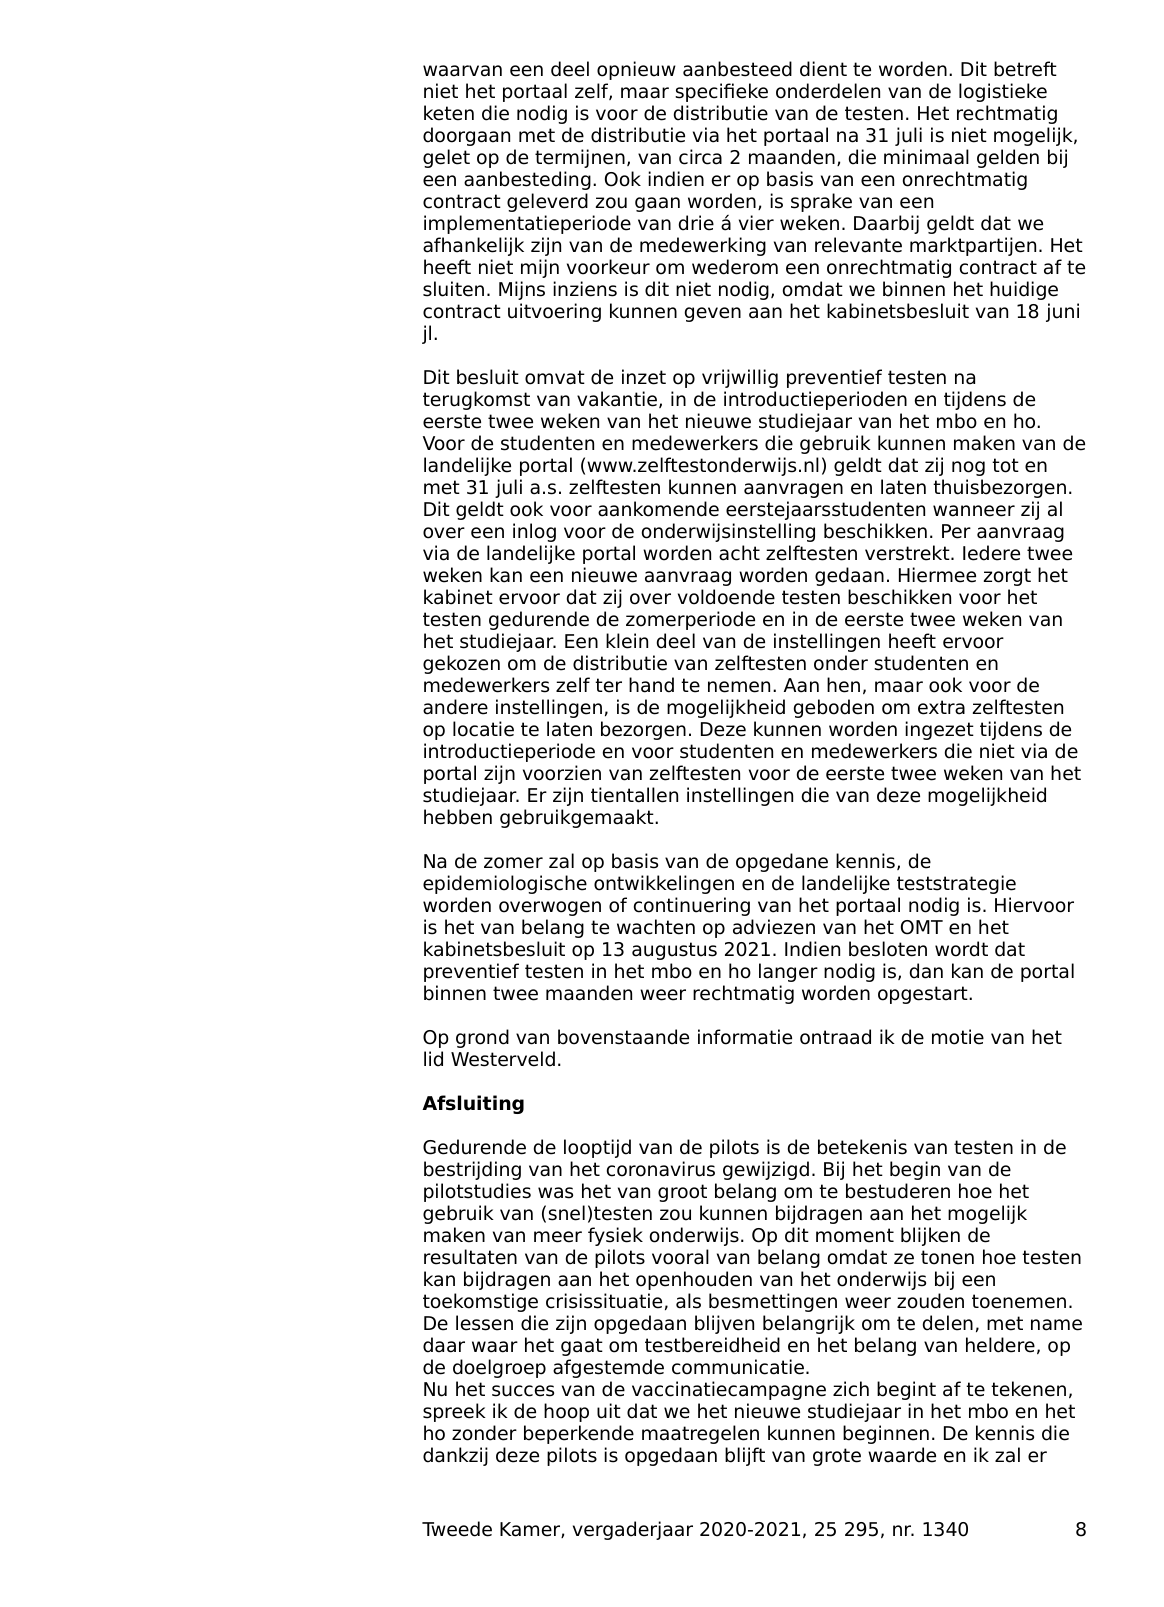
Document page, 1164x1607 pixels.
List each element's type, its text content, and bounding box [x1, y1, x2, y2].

subtitle Afsluiting [422, 1093, 1087, 1115]
text Dit besluit omvat de inzet op vrijwillig preventief testen na terugkomst van vakantie, in de introductieperioden en tijdens de eerste twee weken van het nieuwe studiejaar van het mbo en ho. Voor de studenten en medewerkers die gebruik kunnen maken van de landelijke portal (www.zelftestonderwijs.nl) geldt dat zij nog tot en met 31 juli a.s. zelftesten kunnen aanvragen en laten thuisbezorgen. Dit geldt ook voor aankomende eerstejaarsstudenten wanneer zij al over een inlog voor de onderwijsinstelling beschikken. Per aanvraag via de landelijke portal worden acht zelftesten verstrekt. Iedere twee weken kan een nieuwe aanvraag worden gedaan. Hiermee zorgt het kabinet ervoor dat zij over voldoende testen beschikken voor het testen gedurende de zomerperiode en in de eerste twee weken van het studiejaar. Een klein deel van de instellingen heeft ervoor gekozen om de distributie van zelftesten onder studenten en medewerkers zelf ter hand te nemen. Aan hen, maar ook voor de andere instellingen, is de mogelijkheid geboden om extra zelftesten op locatie te laten bezorgen. Deze kunnen worden ingezet tijdens de introductieperiode en voor studenten en medewerkers die niet via de portal zijn voorzien van zelftesten voor de eerste twee weken van het studiejaar. Er zijn tientallen instellingen die van deze mogelijkheid hebben gebruikgemaakt. [422, 367, 1087, 828]
text Na de zomer zal op basis van de opgedane kennis, de epidemiologische ontwikkelingen en de landelijke teststrategie worden overwogen of continuering van het portaal nodig is. Hiervoor is het van belang te wachten op adviezen van het OMT en het kabinetsbesluit op 13 augustus 2021. Indien besloten wordt dat preventief testen in het mbo en ho langer nodig is, dan kan de portal binnen twee maanden weer rechtmatig worden opgestart. [422, 851, 1087, 1004]
text waarvan een deel opnieuw aanbesteed dient te worden. Dit betreft niet het portaal zelf, maar specifieke onderdelen van de logistieke keten die nodig is voor de distributie van de testen. Het rechtmatig doorgaan met de distributie via het portaal na 31 juli is niet mogelijk, gelet op de termijnen, van circa 2 maanden, die minimaal gelden bij een aanbesteding. Ook indien er op basis van een onrechtmatig contract geleverd zou gaan worden, is sprake van een implementatieperiode van drie á vier weken. Daarbij geldt dat we afhankelijk zijn van de medewerking van relevante marktpartijen. Het heeft niet mijn voorkeur om wederom een onrechtmatig contract af te sluiten. Mijns inziens is dit niet nodig, omdat we binnen het huidige contract uitvoering kunnen geven aan het kabinetsbesluit van 18 juni jl. [422, 59, 1087, 345]
text Nu het succes van de vaccinatiecampagne zich begint af te tekenen, spreek ik de hoop uit dat we het nieuwe studiejaar in het mbo en het ho zonder beperkende maatregelen kunnen beginnen. De kennis die dankzij deze pilots is opgedaan blijft van grote waarde en ik zal er [422, 1379, 1087, 1467]
text Op grond van bovenstaande informatie ontraad ik de motie van het lid Westerveld. [422, 1027, 1087, 1071]
text Gedurende de looptijd van de pilots is de betekenis van testen in de bestrijding van het coronavirus gewijzigd. Bij het begin van de pilotstudies was het van groot belang om te bestuderen hoe het gebruik van (snel)testen zou kunnen bijdragen aan het mogelijk maken van meer fysiek onderwijs. Op dit moment blijken de resultaten van de pilots vooral van belang omdat ze tonen hoe testen kan bijdragen aan het openhouden van het onderwijs bij een toekomstige crisissituatie, als besmettingen weer zouden toenemen. De lessen die zijn opgedaan blijven belangrijk om te delen, met name daar waar het gaat om testbereidheid en het belang van heldere, op de doelgroep afgestemde communicatie. [422, 1137, 1087, 1379]
